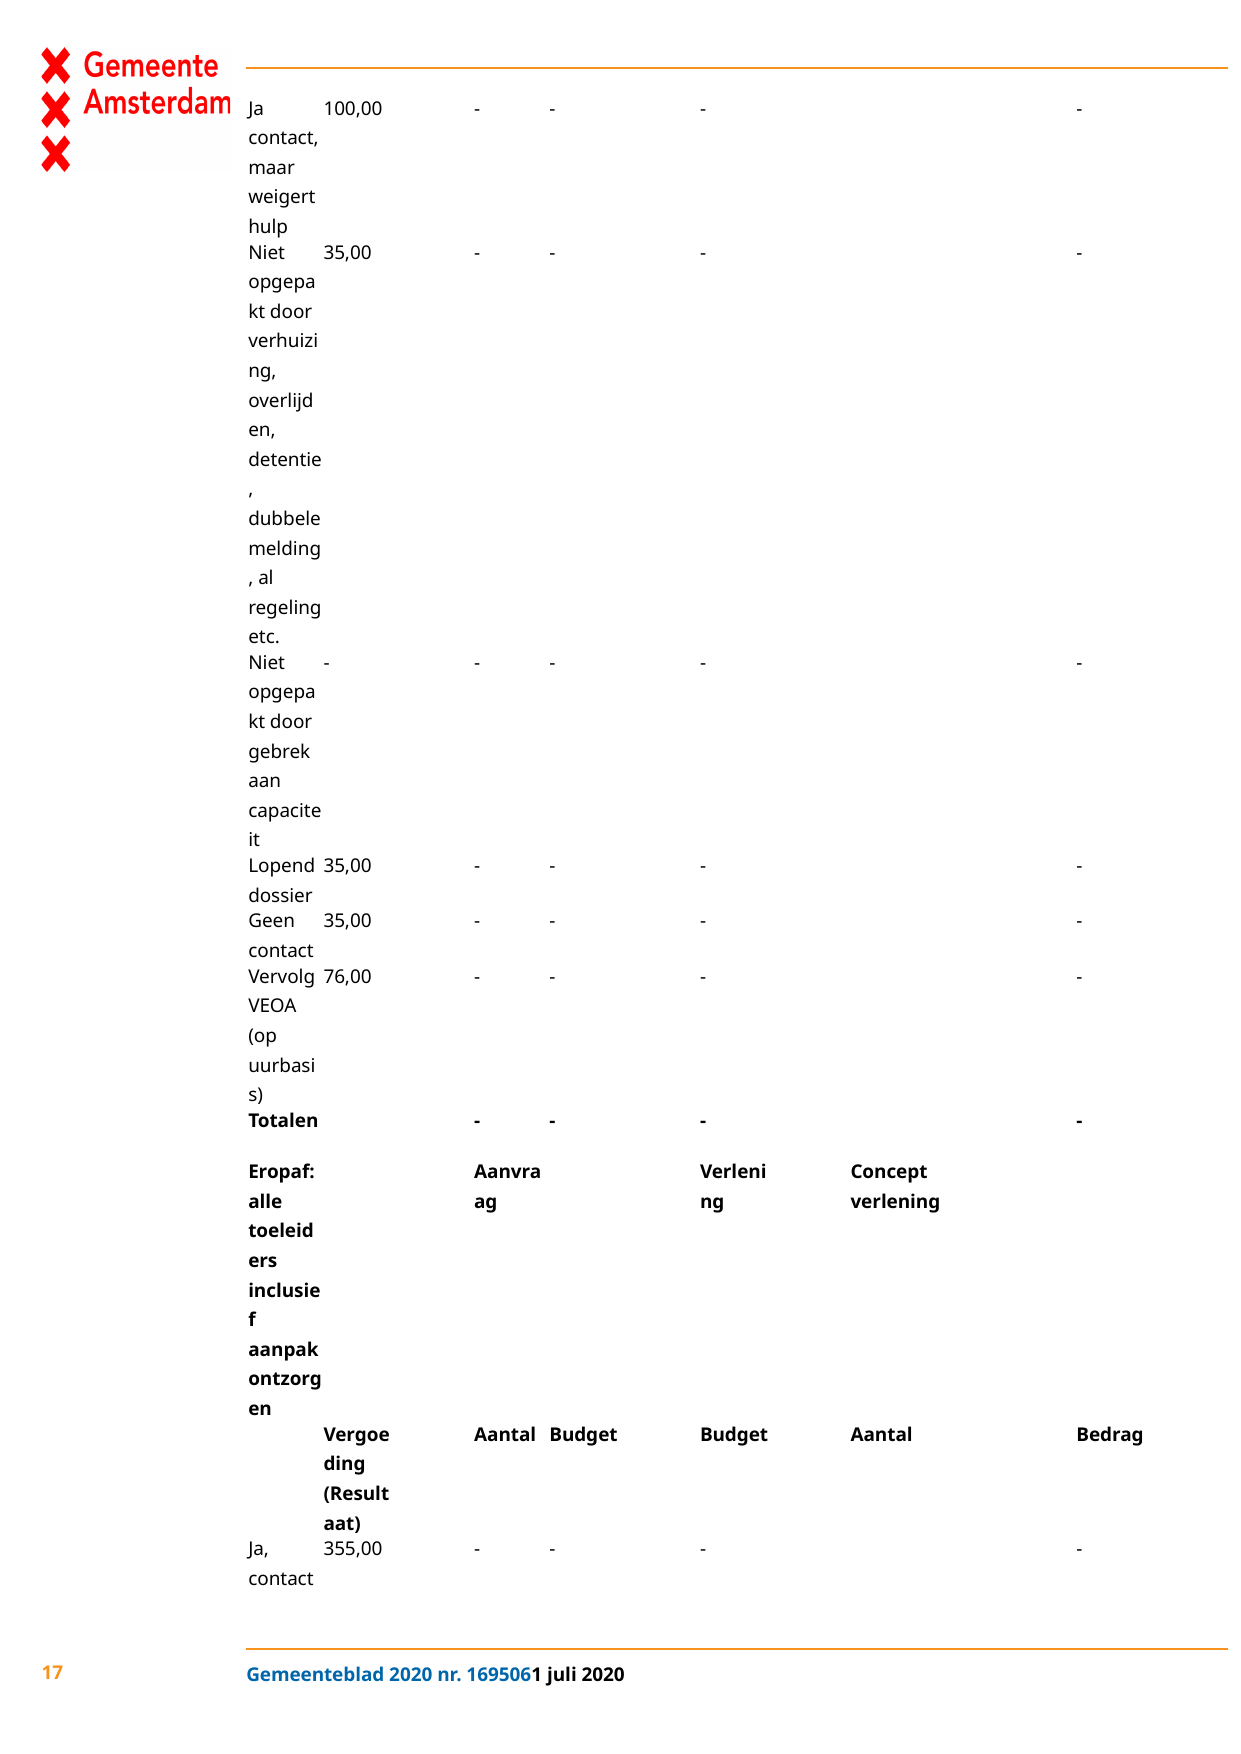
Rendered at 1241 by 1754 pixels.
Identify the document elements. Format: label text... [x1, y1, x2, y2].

table_cell [775, 649, 850, 852]
table_cell - [1076, 908, 1152, 963]
table_cell - [700, 649, 775, 852]
table_cell [850, 1535, 926, 1591]
table_cell - [549, 95, 624, 239]
table_cell - [549, 908, 624, 963]
table_cell - [549, 1107, 624, 1133]
table_cell Vervolg VEOA (op uurbasis) [248, 963, 323, 1107]
table_cell [1001, 853, 1076, 908]
table_cell - [549, 649, 624, 852]
table_cell [775, 908, 850, 963]
table_cell [926, 908, 1001, 963]
table_cell - [474, 1535, 549, 1591]
table_cell [850, 1133, 926, 1158]
table_cell 76,00 [323, 963, 398, 1107]
table_cell [775, 1107, 850, 1133]
table_cell 100,00 [323, 95, 398, 239]
table_cell [775, 239, 850, 649]
table_cell [1001, 908, 1076, 963]
table_cell Concept verlening [850, 1159, 1001, 1421]
table_cell [775, 95, 850, 239]
table_cell [775, 1133, 850, 1158]
table_cell - [700, 963, 775, 1107]
table_cell [399, 95, 474, 239]
table_cell - [1076, 1107, 1152, 1133]
table_cell 355,00 [323, 1535, 398, 1591]
table_cell 35,00 [323, 239, 398, 649]
table_cell [775, 1421, 850, 1535]
table_cell Geen contact [248, 908, 323, 963]
table_cell Ja contact, maar weigert hulp [248, 95, 323, 239]
table_cell - [474, 649, 549, 852]
table_cell Vergoeding (Resultaat) [323, 1421, 398, 1535]
table_cell [625, 1159, 700, 1421]
table_cell [850, 853, 926, 908]
table_cell [1001, 1133, 1076, 1158]
table_cell [850, 963, 926, 1107]
table_cell [323, 1159, 398, 1421]
table_cell [926, 649, 1001, 852]
table_cell - [474, 908, 549, 963]
table_cell Niet opgepakt door gebrek aan capaciteit [248, 649, 323, 852]
table_cell Verlening [700, 1159, 775, 1421]
table_cell Budget [700, 1421, 775, 1535]
table_cell [399, 1535, 474, 1591]
table_cell [399, 853, 474, 908]
table_cell [1076, 1159, 1152, 1421]
table_cell Ja, contact [248, 1535, 323, 1591]
table_cell [399, 1421, 474, 1535]
table_cell - [700, 853, 775, 908]
table_cell Niet opgepakt door verhuizing, overlijden, detentie, dubbele melding, al regeling etc. [248, 239, 323, 649]
table_cell [625, 649, 700, 852]
table_cell Totalen [248, 1107, 323, 1133]
table_cell [399, 1159, 474, 1421]
table_cell - [549, 963, 624, 1107]
table_cell [625, 1421, 700, 1535]
table_cell Aanvraag [474, 1159, 549, 1421]
table_cell - [474, 95, 549, 239]
table_cell - [474, 1107, 549, 1133]
table_cell [625, 1107, 700, 1133]
table_cell [474, 1133, 549, 1158]
table_cell [1001, 649, 1076, 852]
table_cell [926, 963, 1001, 1107]
table_cell - [700, 1535, 775, 1591]
table_cell Bedrag [1076, 1421, 1152, 1535]
table_cell [323, 1107, 398, 1133]
table_cell [625, 239, 700, 649]
table_cell - [549, 1535, 624, 1591]
table_cell [926, 95, 1001, 239]
table_cell - [1076, 853, 1152, 908]
table_cell [926, 1107, 1001, 1133]
table_cell - [700, 239, 775, 649]
table_cell [926, 1421, 1001, 1535]
table_cell - [549, 239, 624, 649]
table_cell [248, 1133, 323, 1158]
table_cell Lopend dossier [248, 853, 323, 908]
table_cell [399, 1107, 474, 1133]
table_cell [926, 1535, 1001, 1591]
table_cell [926, 239, 1001, 649]
table_cell [549, 1159, 624, 1421]
table_cell [625, 963, 700, 1107]
table_cell [850, 908, 926, 963]
table_cell - [474, 963, 549, 1107]
table_cell [625, 95, 700, 239]
table_cell [1001, 1421, 1076, 1535]
table_cell [850, 239, 926, 649]
table_cell [323, 1133, 398, 1158]
table_cell - [1076, 1535, 1152, 1591]
table_cell [850, 649, 926, 852]
table_cell [399, 649, 474, 852]
table_cell Aantal [474, 1421, 549, 1535]
table_cell [1076, 1133, 1152, 1158]
table_cell [1001, 1535, 1076, 1591]
table_cell [926, 853, 1001, 908]
table_cell [625, 1535, 700, 1591]
table_cell - [323, 649, 398, 852]
table_cell Budget [549, 1421, 624, 1535]
table_cell - [474, 239, 549, 649]
table_cell [700, 1133, 775, 1158]
table_cell [775, 1535, 850, 1591]
table_cell [1001, 1107, 1076, 1133]
table_cell [775, 963, 850, 1107]
table_cell [625, 853, 700, 908]
table_cell - [700, 1107, 775, 1133]
table_cell - [1076, 95, 1152, 239]
table_cell [775, 1159, 850, 1421]
table_cell 35,00 [323, 853, 398, 908]
table_cell [1001, 239, 1076, 649]
picture [41, 47, 231, 172]
table_cell 35,00 [323, 908, 398, 963]
table_cell [850, 95, 926, 239]
table_cell [399, 239, 474, 649]
table_cell [1001, 963, 1076, 1107]
table_cell Eropaf: alle toeleiders inclusief aanpak ontzorgen [248, 1159, 323, 1421]
table_cell - [1076, 239, 1152, 649]
table_cell [399, 1133, 474, 1158]
table_cell [625, 908, 700, 963]
table_cell - [700, 95, 775, 239]
table_cell Aantal [850, 1421, 926, 1535]
table_cell [1001, 95, 1076, 239]
table_cell - [700, 908, 775, 963]
table_cell [549, 1133, 624, 1158]
table_cell [399, 908, 474, 963]
table_cell [926, 1133, 1001, 1158]
table_cell - [549, 853, 624, 908]
table_cell [399, 963, 474, 1107]
table_cell [775, 853, 850, 908]
table_cell [625, 1133, 700, 1158]
table_cell - [474, 853, 549, 908]
table_cell - [1076, 963, 1152, 1107]
table_cell [850, 1107, 926, 1133]
table_cell [248, 1421, 323, 1535]
table_cell [1001, 1159, 1076, 1421]
table_cell - [1076, 649, 1152, 852]
